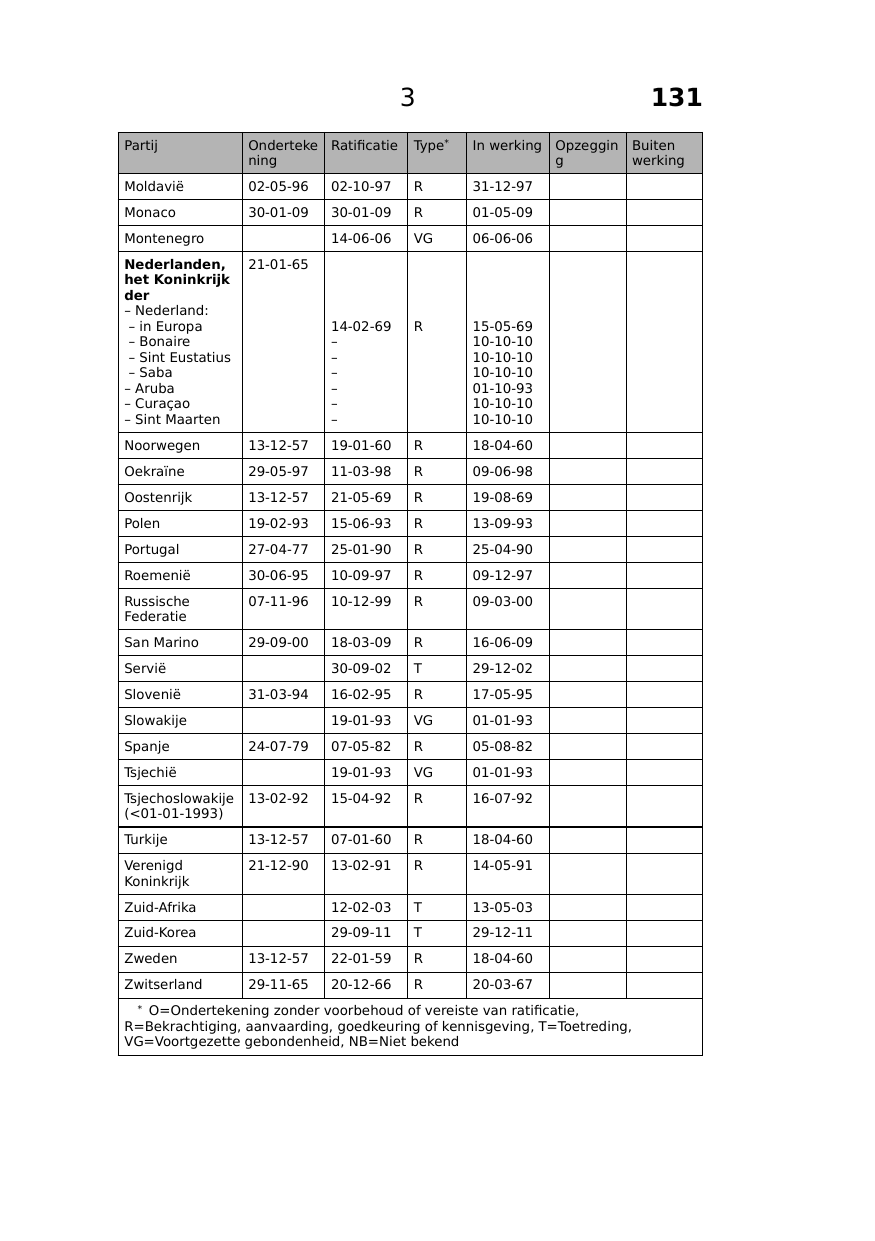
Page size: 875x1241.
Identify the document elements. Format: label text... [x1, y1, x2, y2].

table_cell 02-05-96 [243, 174, 324, 199]
table_cell [627, 682, 702, 707]
table_cell [550, 319, 626, 334]
table_cell Spanje [119, 734, 242, 759]
table_cell [408, 304, 466, 319]
table_cell [627, 921, 702, 946]
table_cell T [408, 656, 466, 681]
table_cell T [408, 921, 466, 946]
table_cell 18-04-60 [467, 828, 549, 852]
table_cell [550, 563, 626, 588]
table_cell [467, 252, 549, 303]
table_cell [408, 366, 466, 381]
table_cell [627, 174, 702, 199]
table_cell [243, 760, 324, 785]
table_cell 18-04-60 [467, 947, 549, 972]
table_cell [550, 433, 626, 458]
table_header Type* [408, 133, 466, 173]
table_cell [550, 366, 626, 381]
table_cell Zwitserland [119, 973, 242, 998]
table_cell 13-12-57 [243, 485, 324, 510]
table_cell 17-05-95 [467, 682, 549, 707]
table_cell 09-12-97 [467, 563, 549, 588]
table_cell 19-01-60 [325, 433, 407, 458]
table_cell [243, 708, 324, 733]
table_cell R [408, 828, 466, 852]
table_cell 13-12-57 [243, 433, 324, 458]
table_cell [408, 252, 466, 303]
table_cell 29-11-65 [243, 973, 324, 998]
table_cell 10-10-10 [467, 412, 549, 432]
table_cell R [408, 589, 466, 629]
table_cell 31-12-97 [467, 174, 549, 199]
table_cell [325, 304, 407, 319]
table_cell Tsjechië [119, 760, 242, 785]
table_cell – [325, 335, 407, 350]
table_cell [550, 200, 626, 225]
table_cell Polen [119, 511, 242, 536]
table_cell Roemenië [119, 563, 242, 588]
table_cell [408, 335, 466, 350]
table_cell [243, 397, 324, 412]
table_cell [627, 760, 702, 785]
table_cell [627, 854, 702, 894]
table_cell [627, 319, 702, 334]
table_cell R [408, 734, 466, 759]
table_cell [243, 656, 324, 681]
table_cell – Sint Maarten [119, 412, 242, 432]
table_cell 07-11-96 [243, 589, 324, 629]
table_cell 10-10-10 [467, 335, 549, 350]
table_cell 13-09-93 [467, 511, 549, 536]
table_cell [627, 786, 702, 826]
table_cell 19-02-93 [243, 511, 324, 536]
table_cell 13-12-57 [243, 828, 324, 852]
table_cell 12-02-03 [325, 895, 407, 920]
table_cell – Sint Eustatius [119, 350, 242, 366]
table_cell [550, 381, 626, 397]
table_cell R [408, 973, 466, 998]
table_cell 15-06-93 [325, 511, 407, 536]
table_cell Oostenrijk [119, 485, 242, 510]
table_cell Monaco [119, 200, 242, 225]
table_cell [243, 226, 324, 251]
table_cell [627, 381, 702, 397]
table_cell 02-10-97 [325, 174, 407, 199]
table_cell 18-04-60 [467, 433, 549, 458]
table_header Ondertekening [243, 133, 324, 173]
table_header Opzegging [550, 133, 626, 173]
table_cell 13-12-57 [243, 947, 324, 972]
table_cell 30-09-02 [325, 656, 407, 681]
table_cell Slovenië [119, 682, 242, 707]
table_cell [243, 381, 324, 397]
table_cell 13-02-92 [243, 786, 324, 826]
table_cell [243, 304, 324, 319]
table_cell Zuid-Afrika [119, 895, 242, 920]
table_cell 10-10-10 [467, 350, 549, 366]
table_cell 14-02-69 [325, 319, 407, 334]
table_cell [627, 459, 702, 484]
table_cell – Bonaire [119, 335, 242, 350]
table_cell 16-07-92 [467, 786, 549, 826]
table_cell R [408, 630, 466, 655]
table_cell [408, 381, 466, 397]
table_cell R [408, 433, 466, 458]
table_cell 29-12-11 [467, 921, 549, 946]
table_cell [550, 828, 626, 852]
table_cell [627, 828, 702, 852]
table_cell [550, 511, 626, 536]
table_cell 13-05-03 [467, 895, 549, 920]
table_cell 19-01-93 [325, 708, 407, 733]
table_cell 21-05-69 [325, 485, 407, 510]
table_cell 07-01-60 [325, 828, 407, 852]
table_cell 30-01-09 [325, 200, 407, 225]
table_cell [550, 854, 626, 894]
table_cell [325, 252, 407, 303]
table_cell [550, 786, 626, 826]
table_cell [627, 563, 702, 588]
table_cell 01-05-09 [467, 200, 549, 225]
table_cell [550, 252, 626, 303]
table_cell 13-02-91 [325, 854, 407, 894]
table_cell Noorwegen [119, 433, 242, 458]
table_cell [550, 682, 626, 707]
table_cell VG [408, 226, 466, 251]
table_cell [550, 760, 626, 785]
table_cell [627, 350, 702, 366]
table_cell [627, 973, 702, 998]
table_cell Moldavië [119, 174, 242, 199]
table_cell – [325, 397, 407, 412]
table_cell 29-09-00 [243, 630, 324, 655]
table_cell * O=Ondertekening zonder voorbehoud of vereiste van ratificatie, R=Bekrachtiging, aanvaarding, goedkeuring of kennisgeving, T=Toetreding, VG=Voortgezette gebondenheid, NB=Niet bekend [119, 999, 702, 1054]
table_cell 06-06-06 [467, 226, 549, 251]
table_cell – [325, 381, 407, 397]
table_cell [550, 304, 626, 319]
table_cell Turkije [119, 828, 242, 852]
table_cell – Aruba [119, 381, 242, 397]
table_cell Nederlanden, het Koninkrijk der [119, 252, 242, 303]
table_cell – Curaçao [119, 397, 242, 412]
table_cell [627, 656, 702, 681]
table_cell R [408, 947, 466, 972]
table_cell R [408, 854, 466, 894]
table_cell Tsjechoslowakije (<01-01-1993) [119, 786, 242, 826]
table_cell R [408, 200, 466, 225]
table_cell [627, 511, 702, 536]
table_cell R [408, 682, 466, 707]
table_cell VG [408, 760, 466, 785]
table_cell 24-07-79 [243, 734, 324, 759]
table_cell 21-12-90 [243, 854, 324, 894]
table_cell [550, 973, 626, 998]
table_cell [243, 412, 324, 432]
table_cell [627, 708, 702, 733]
table_cell – in Europa [119, 319, 242, 334]
table_cell 16-06-09 [467, 630, 549, 655]
table_cell [243, 366, 324, 381]
table_cell [550, 485, 626, 510]
table_cell [627, 412, 702, 432]
table_cell [627, 252, 702, 303]
table_cell 19-08-69 [467, 485, 549, 510]
table_cell [627, 304, 702, 319]
table_cell [550, 174, 626, 199]
table_cell 11-03-98 [325, 459, 407, 484]
table_cell 01-01-93 [467, 708, 549, 733]
table_cell [627, 433, 702, 458]
table_cell [467, 304, 549, 319]
table_cell [243, 350, 324, 366]
table_cell 25-04-90 [467, 537, 549, 562]
table_cell [243, 335, 324, 350]
table_cell R [408, 786, 466, 826]
table_header Buiten werking [627, 133, 702, 173]
table_cell [627, 895, 702, 920]
table_cell [627, 485, 702, 510]
table_cell R [408, 485, 466, 510]
table_cell Servië [119, 656, 242, 681]
table_cell [550, 895, 626, 920]
table_cell 30-01-09 [243, 200, 324, 225]
table_cell [627, 366, 702, 381]
table_cell 09-03-00 [467, 589, 549, 629]
table_cell [550, 947, 626, 972]
table_cell [550, 656, 626, 681]
table_cell [243, 319, 324, 334]
table_cell R [408, 459, 466, 484]
table_cell 21-01-65 [243, 252, 324, 303]
table_cell 31-03-94 [243, 682, 324, 707]
table_cell Portugal [119, 537, 242, 562]
table_cell [550, 708, 626, 733]
table_cell [627, 335, 702, 350]
table_cell 14-06-06 [325, 226, 407, 251]
table_cell [243, 921, 324, 946]
table_cell 29-09-11 [325, 921, 407, 946]
table_cell Oekraïne [119, 459, 242, 484]
table_cell Verenigd Koninkrijk [119, 854, 242, 894]
table_cell 22-01-59 [325, 947, 407, 972]
table_cell 16-02-95 [325, 682, 407, 707]
table_cell 30-06-95 [243, 563, 324, 588]
table_cell 01-10-93 [467, 381, 549, 397]
table_cell [550, 589, 626, 629]
table_cell 29-12-02 [467, 656, 549, 681]
table_header Partij [119, 133, 242, 173]
table_cell – [325, 350, 407, 366]
table_cell – [325, 412, 407, 432]
table_cell [627, 734, 702, 759]
table_cell Slowakije [119, 708, 242, 733]
table_cell 10-09-97 [325, 563, 407, 588]
table_cell [627, 537, 702, 562]
table_cell 07-05-82 [325, 734, 407, 759]
table_cell T [408, 895, 466, 920]
table_cell [550, 630, 626, 655]
table_cell [550, 459, 626, 484]
table_cell 10-12-99 [325, 589, 407, 629]
table_cell Russische Federatie [119, 589, 242, 629]
table_cell 20-12-66 [325, 973, 407, 998]
table_cell Montenegro [119, 226, 242, 251]
table_cell 10-10-10 [467, 397, 549, 412]
table_cell R [408, 563, 466, 588]
table_cell [550, 734, 626, 759]
table_cell Zuid-Korea [119, 921, 242, 946]
table_header Ratificatie [325, 133, 407, 173]
table_cell 27-04-77 [243, 537, 324, 562]
table_cell [243, 895, 324, 920]
table_cell 15-04-92 [325, 786, 407, 826]
table_cell [550, 335, 626, 350]
table_cell – Saba [119, 366, 242, 381]
table_cell R [408, 174, 466, 199]
table_cell [627, 226, 702, 251]
table_cell [550, 412, 626, 432]
table_cell [627, 630, 702, 655]
table_cell [408, 350, 466, 366]
table_cell R [408, 511, 466, 536]
table_cell [550, 350, 626, 366]
table_cell 14-05-91 [467, 854, 549, 894]
table_cell 25-01-90 [325, 537, 407, 562]
table_cell 20-03-67 [467, 973, 549, 998]
table_cell [408, 412, 466, 432]
table_cell – Nederland: [119, 304, 242, 319]
table_cell 10-10-10 [467, 366, 549, 381]
table_cell [627, 397, 702, 412]
table_cell R [408, 319, 466, 334]
table_header In werking [467, 133, 549, 173]
table_cell Zweden [119, 947, 242, 972]
table_cell San Marino [119, 630, 242, 655]
table_cell 15-05-69 [467, 319, 549, 334]
table_cell 29-05-97 [243, 459, 324, 484]
table_cell 05-08-82 [467, 734, 549, 759]
table_cell [550, 397, 626, 412]
table_cell [627, 947, 702, 972]
table_cell 19-01-93 [325, 760, 407, 785]
table_cell 01-01-93 [467, 760, 549, 785]
table_cell [408, 397, 466, 412]
table_cell [550, 537, 626, 562]
table_cell 09-06-98 [467, 459, 549, 484]
table_cell VG [408, 708, 466, 733]
table_cell [627, 200, 702, 225]
table_cell [550, 921, 626, 946]
table_cell – [325, 366, 407, 381]
table_cell R [408, 537, 466, 562]
table_cell [627, 589, 702, 629]
table_cell [550, 226, 626, 251]
table_cell 18-03-09 [325, 630, 407, 655]
